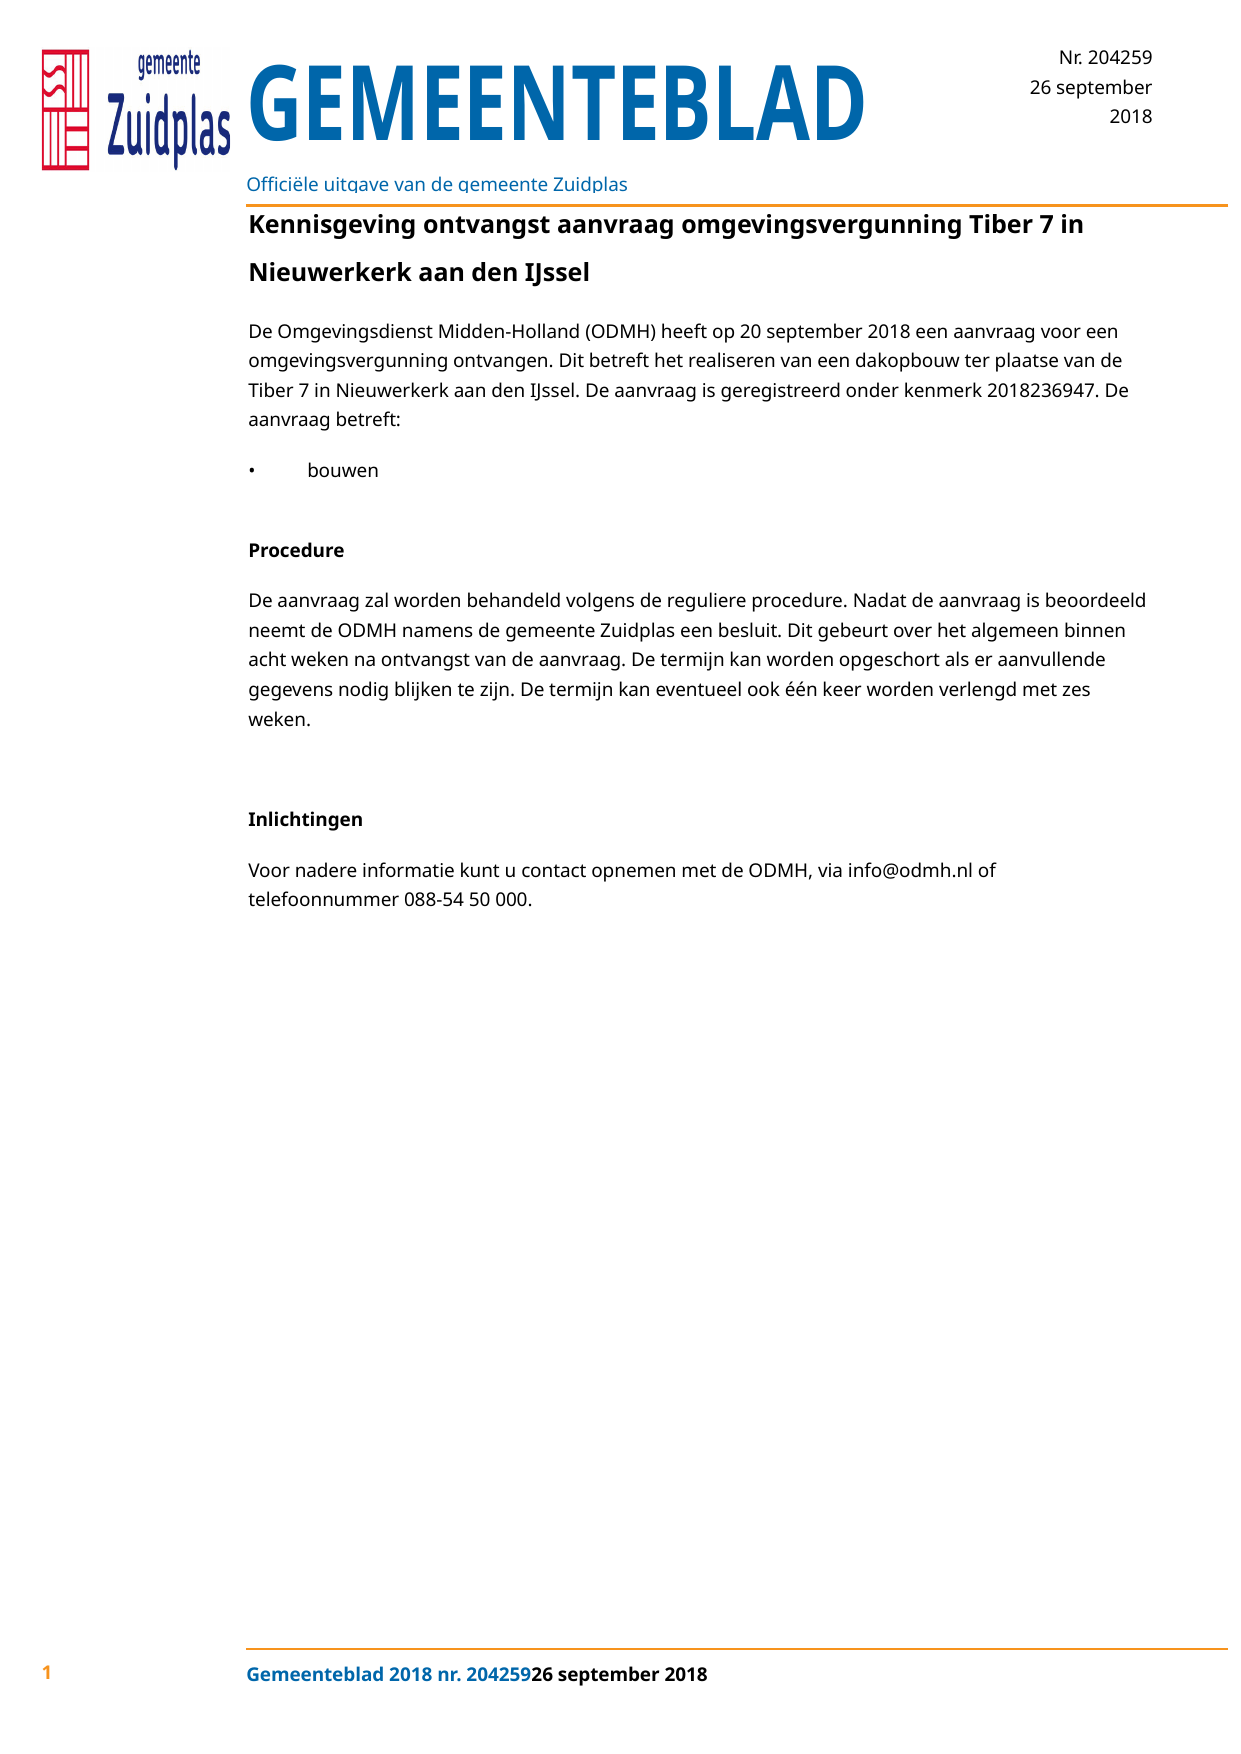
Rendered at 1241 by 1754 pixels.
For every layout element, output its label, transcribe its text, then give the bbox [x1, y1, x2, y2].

list bouwen [248, 457, 1152, 483]
text Voor nadere informatie kunt u contact opnemen met de ODMH, via info@odmh.nl of telefoonnummer 088-54 50 000. [248, 857, 1152, 912]
text De aanvraag zal worden behandeld volgens de reguliere procedure. Nadat de aanvraag is beoordeeld neemt de ODMH namens de gemeente Zuidplas een besluit. Dit gebeurt over het algemeen binnen acht weken na ontvangst van de aanvraag. De termijn kan worden opgeschort als er aanvullende gegevens nodig blijken te zijn. De termijn kan eventueel ook één keer worden verlengd met zes weken. [248, 587, 1152, 732]
picture [41, 47, 231, 172]
text Procedure [248, 537, 1152, 563]
text De Omgevingsdienst Midden-Holland (ODMH) heeft op 20 september 2018 een aanvraag voor een omgevingsvergunning ontvangen. Dit betreft het realiseren van een dakopbouw ter plaatse van de Tiber 7 in Nieuwerkerk aan den IJssel. De aanvraag is geregistreerd onder kenmerk 2018236947. De aanvraag betreft: [248, 318, 1152, 432]
text Kennisgeving ontvangst aanvraag omgevingsvergunning Tiber 7 in Nieuwerkerk aan den IJssel [248, 207, 1152, 288]
text Inlichtingen [248, 807, 1152, 832]
